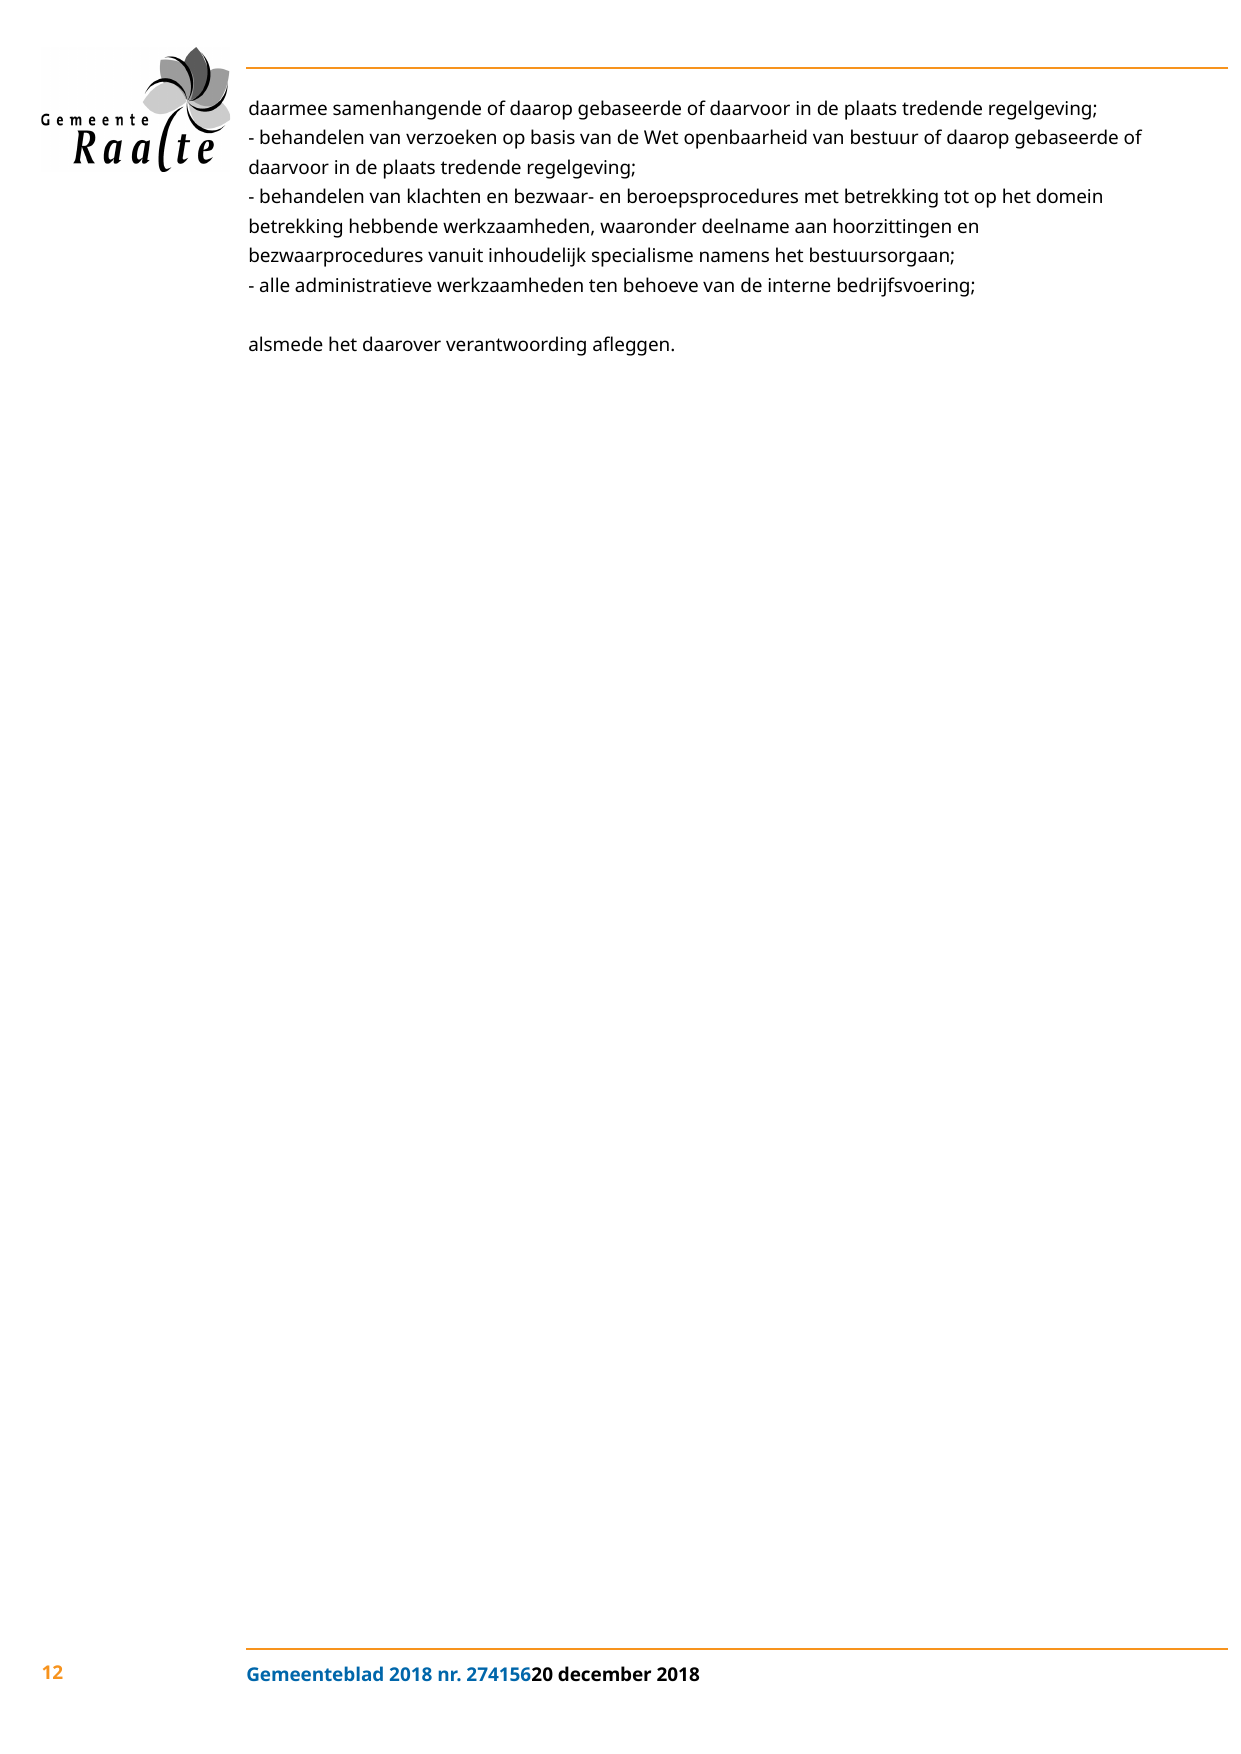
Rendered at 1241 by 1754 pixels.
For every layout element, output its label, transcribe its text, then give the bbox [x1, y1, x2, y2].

picture [41, 47, 231, 172]
text daarmee samenhangende of daarop gebaseerde of daarvoor in de plaats tredende regelgeving; [248, 95, 1152, 121]
text - alle administratieve werkzaamheden ten behoeve van de interne bedrijfsvoering; [248, 272, 1152, 298]
text alsmede het daarover verantwoording afleggen. [248, 331, 1152, 357]
text - behandelen van verzoeken op basis van de Wet openbaarheid van bestuur of daarop gebaseerde of daarvoor in de plaats tredende regelgeving; [248, 124, 1152, 180]
text - behandelen van klachten en bezwaar- en beroepsprocedures met betrekking tot op het domein betrekking hebbende werkzaamheden, waaronder deelname aan hoorzittingen en bezwaarprocedures vanuit inhoudelijk specialisme namens het bestuursorgaan; [248, 183, 1152, 268]
